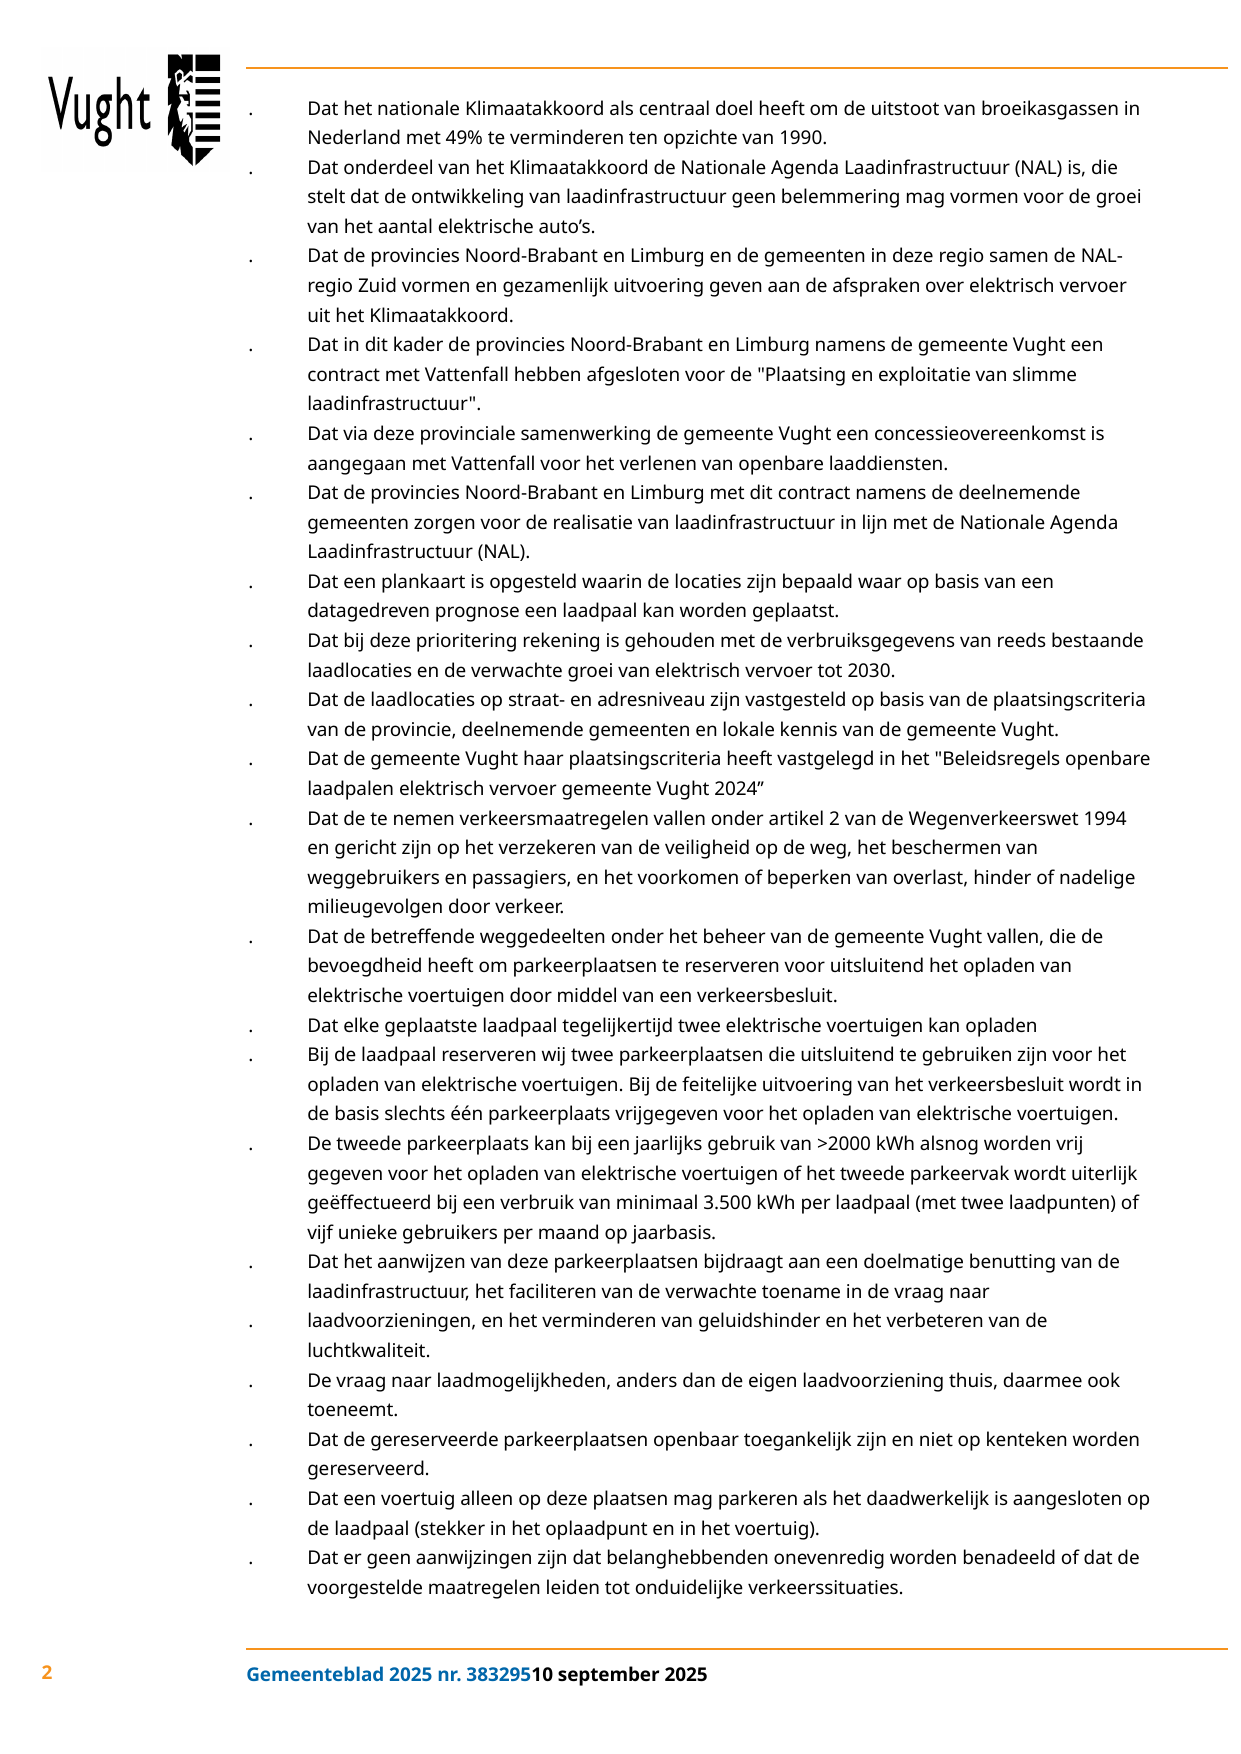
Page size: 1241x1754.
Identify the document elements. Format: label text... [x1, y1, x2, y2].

list De tweede parkeerplaats kan bij een jaarlijks gebruik van >2000 kWh alsnog worden vrij gegeven voor het opladen van elektrische voertuigen of het tweede parkeervak wordt uiterlijk geëffectueerd bij een verbruik van minimaal 3.500 kWh per laadpaal (met twee laadpunten) of vijf unieke gebruikers per maand op jaarbasis. [248, 1130, 1152, 1245]
list De vraag naar laadmogelijkheden, anders dan de eigen laadvoorziening thuis, daarmee ook toeneemt. [248, 1367, 1152, 1422]
list Dat het nationale Klimaatakkoord als centraal doel heeft om de uitstoot van broeikasgassen in Nederland met 49% te verminderen ten opzichte van 1990. [248, 95, 1152, 150]
list Dat onderdeel van het Klimaatakkoord de Nationale Agenda Laadinfrastructuur (NAL) is, die stelt dat de ontwikkeling van laadinfrastructuur geen belemmering mag vormen voor de groei van het aantal elektrische auto’s. [248, 154, 1152, 239]
list Dat de gereserveerde parkeerplaatsen openbaar toegankelijk zijn en niet op kenteken worden gereserveerd. [248, 1426, 1152, 1481]
list Dat de laadlocaties op straat- en adresniveau zijn vastgesteld op basis van de plaatsingscriteria van de provincie, deelnemende gemeenten en lokale kennis van de gemeente Vught. [248, 686, 1152, 742]
list Dat de betreffende weggedeelten onder het beheer van de gemeente Vught vallen, die de bevoegdheid heeft om parkeerplaatsen te reserveren voor uitsluitend het opladen van elektrische voertuigen door middel van een verkeersbesluit. [248, 923, 1152, 1008]
list Dat de provincies Noord-Brabant en Limburg met dit contract namens de deelnemende gemeenten zorgen voor de realisatie van laadinfrastructuur in lijn met de Nationale Agenda Laadinfrastructuur (NAL). [248, 479, 1152, 564]
list Dat het aanwijzen van deze parkeerplaatsen bijdraagt aan een doelmatige benutting van de laadinfrastructuur, het faciliteren van de verwachte toename in de vraag naar [248, 1248, 1152, 1304]
list Dat de te nemen verkeersmaatregelen vallen onder artikel 2 van de Wegenverkeerswet 1994 en gericht zijn op het verzekeren van de veiligheid op de weg, het beschermen van weggebruikers en passagiers, en het voorkomen of beperken van overlast, hinder of nadelige milieugevolgen door verkeer. [248, 805, 1152, 919]
list Dat een voertuig alleen op deze plaatsen mag parkeren als het daadwerkelijk is aangesloten op de laadpaal (stekker in het oplaadpunt en in het voertuig). [248, 1485, 1152, 1541]
list Dat de gemeente Vught haar plaatsingscriteria heeft vastgelegd in het "Beleidsregels openbare laadpalen elektrisch vervoer gemeente Vught 2024’’ [248, 746, 1152, 801]
list Dat er geen aanwijzingen zijn dat belanghebbenden onevenredig worden benadeeld of dat de voorgestelde maatregelen leiden tot onduidelijke verkeerssituaties. [248, 1544, 1152, 1600]
picture [41, 47, 231, 172]
list Dat een plankaart is opgesteld waarin de locaties zijn bepaald waar op basis van een datagedreven prognose een laadpaal kan worden geplaatst. [248, 568, 1152, 623]
list Dat bij deze prioritering rekening is gehouden met de verbruiksgegevens van reeds bestaande laadlocaties en de verwachte groei van elektrisch vervoer tot 2030. [248, 627, 1152, 683]
list Dat de provincies Noord-Brabant en Limburg en de gemeenten in deze regio samen de NAL-regio Zuid vormen en gezamenlijk uitvoering geven aan de afspraken over elektrisch vervoer uit het Klimaatakkoord. [248, 243, 1152, 328]
list Dat in dit kader de provincies Noord-Brabant en Limburg namens de gemeente Vught een contract met Vattenfall hebben afgesloten voor de "Plaatsing en exploitatie van slimme laadinfrastructuur". [248, 331, 1152, 416]
list Bij de laadpaal reserveren wij twee parkeerplaatsen die uitsluitend te gebruiken zijn voor het opladen van elektrische voertuigen. Bij de feitelijke uitvoering van het verkeersbesluit wordt in de basis slechts één parkeerplaats vrijgegeven voor het opladen van elektrische voertuigen. [248, 1041, 1152, 1126]
list Dat elke geplaatste laadpaal tegelijkertijd twee elektrische voertuigen kan opladen [248, 1012, 1152, 1038]
list Dat via deze provinciale samenwerking de gemeente Vught een concessieovereenkomst is aangegaan met Vattenfall voor het verlenen van openbare laaddiensten. [248, 420, 1152, 476]
list laadvoorzieningen, en het verminderen van geluidshinder en het verbeteren van de luchtkwaliteit. [248, 1308, 1152, 1363]
